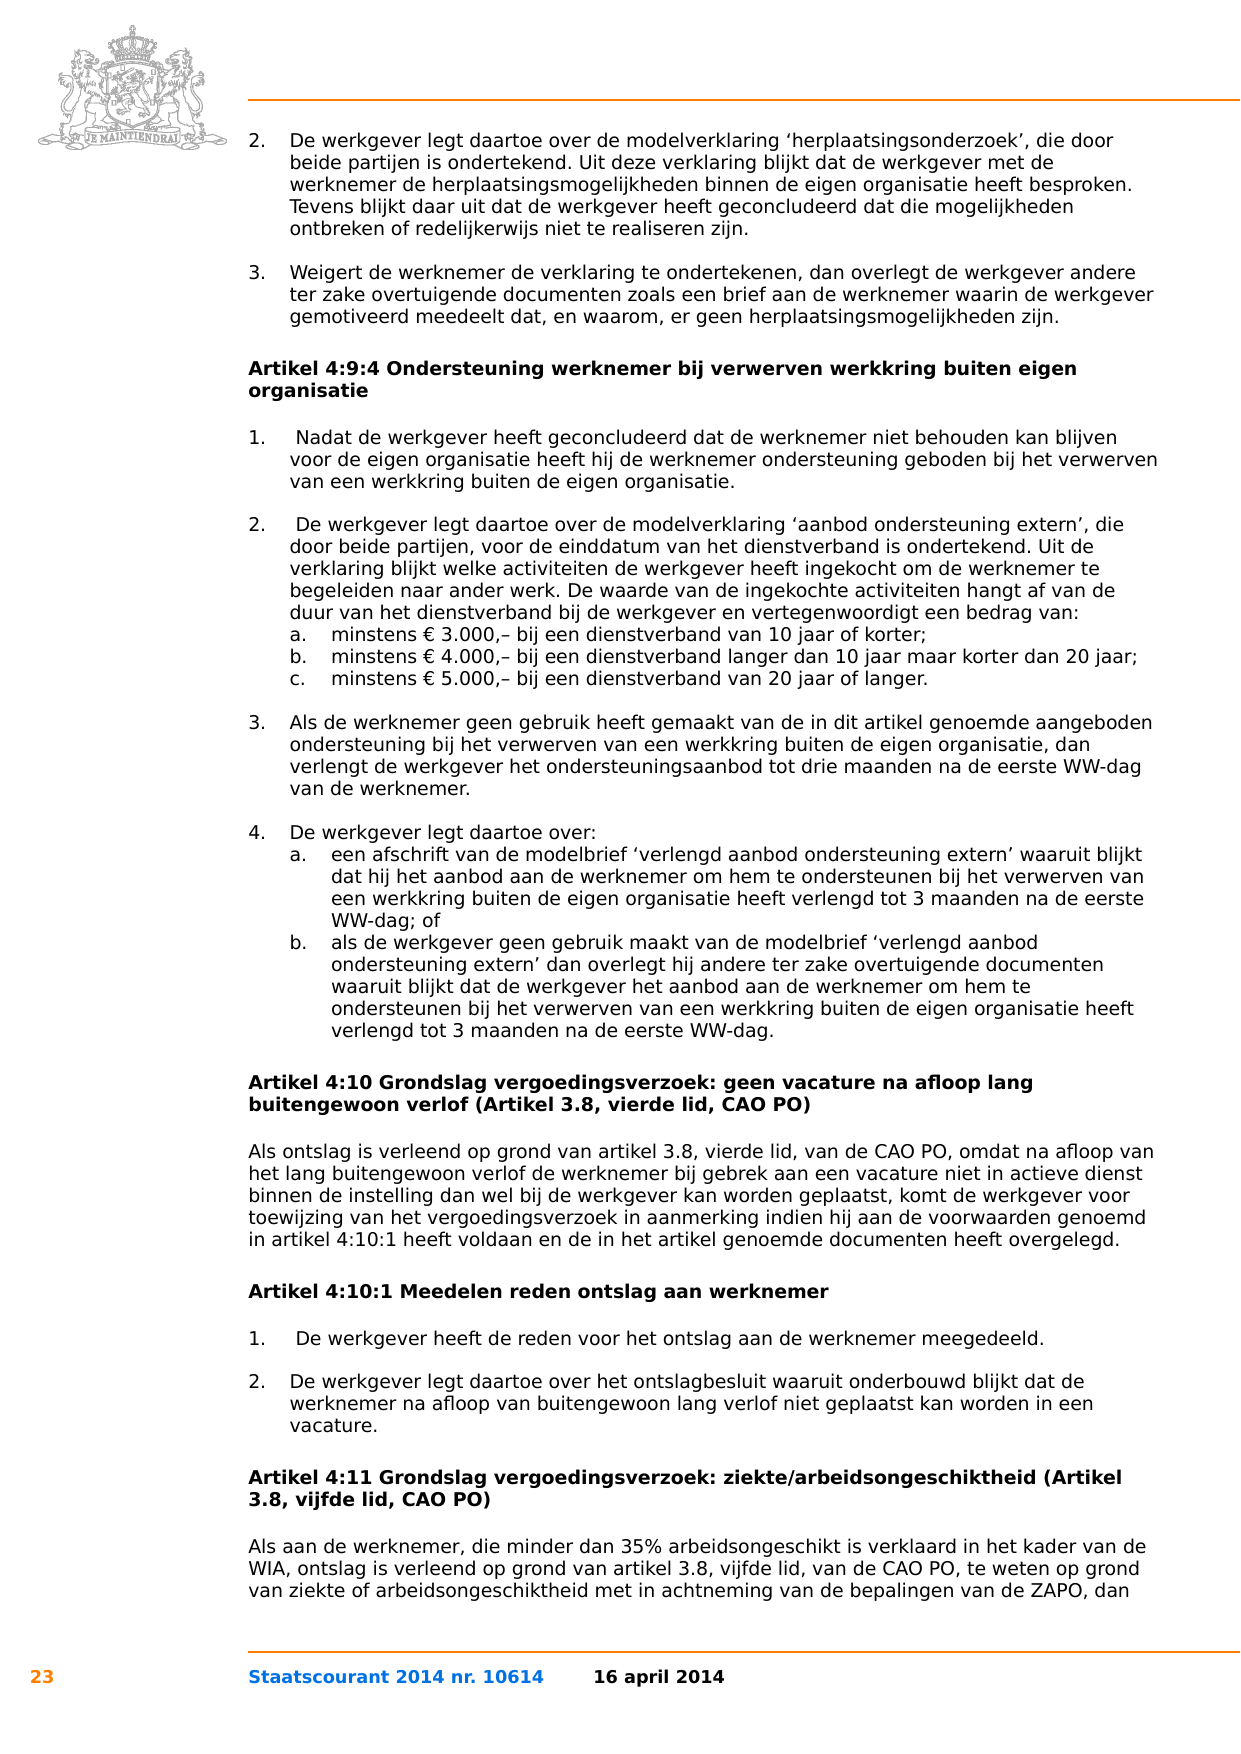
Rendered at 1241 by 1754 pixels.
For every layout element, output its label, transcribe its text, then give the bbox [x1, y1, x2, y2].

text b. minstens € 4.000,– bij een dienstverband langer dan 10 jaar maar korter dan 20 jaar; [289, 646, 1163, 668]
picture [38, 25, 227, 150]
subtitle Artikel 4:10:1 Meedelen reden ontslag aan werknemer [248, 1281, 1163, 1302]
text 3. Weigert de werknemer de verklaring te ondertekenen, dan overlegt de werkgever andere ter zake overtuigende documenten zoals een brief aan de werknemer waarin de werkgever gemotiveerd meedeelt dat, en waarom, er geen herplaatsingsmogelijkheden zijn. [248, 262, 1163, 328]
text Als aan de werknemer, die minder dan 35% arbeidsongeschikt is verklaard in het kader van de WIA, ontslag is verleend op grond van artikel 3.8, vijfde lid, van de CAO PO, te weten op grond van ziekte of arbeidsongeschiktheid met in achtneming van de bepalingen van de ZAPO, dan [248, 1536, 1163, 1602]
text 2. De werkgever legt daartoe over de modelverklaring ‘aanbod ondersteuning extern’, die door beide partijen, voor de einddatum van het dienstverband is ondertekend. Uit de verklaring blijkt welke activiteiten de werkgever heeft ingekocht om de werknemer te begeleiden naar ander werk. De waarde van de ingekochte activiteiten hangt af van de duur van het dienstverband bij de werkgever en vertegenwoordigt een bedrag van: [248, 514, 1163, 624]
text 1. De werkgever heeft de reden voor het ontslag aan de werknemer meegedeeld. [248, 1327, 1163, 1349]
text Als ontslag is verleend op grond van artikel 3.8, vierde lid, van de CAO PO, omdat na afloop van het lang buitengewoon verlof de werknemer bij gebrek aan een vacature niet in actieve dienst binnen de instelling dan wel bij de werkgever kan worden geplaatst, komt de werkgever voor toewijzing van het vergoedingsverzoek in aanmerking indien hij aan de voorwaarden genoemd in artikel 4:10:1 heeft voldaan en de in het artikel genoemde documenten heeft overgelegd. [248, 1141, 1163, 1251]
text c. minstens € 5.000,– bij een dienstverband van 20 jaar of langer. [289, 668, 1163, 690]
text a. minstens € 3.000,– bij een dienstverband van 10 jaar of korter; [289, 624, 1163, 646]
text 3. Als de werknemer geen gebruik heeft gemaakt van de in dit artikel genoemde aangeboden ondersteuning bij het verwerven van een werkkring buiten de eigen organisatie, dan verlengt de werkgever het ondersteuningsaanbod tot drie maanden na de eerste WW-dag van de werknemer. [248, 712, 1163, 800]
text 2. De werkgever legt daartoe over het ontslagbesluit waaruit onderbouwd blijkt dat de werknemer na afloop van buitengewoon lang verlof niet geplaatst kan worden in een vacature. [248, 1371, 1163, 1437]
text 1. Nadat de werkgever heeft geconcludeerd dat de werknemer niet behouden kan blijven voor de eigen organisatie heeft hij de werknemer ondersteuning geboden bij het verwerven van een werkkring buiten de eigen organisatie. [248, 427, 1163, 492]
subtitle Artikel 4:10 Grondslag vergoedingsverzoek: geen vacature na afloop lang buitengewoon verlof (Artikel 3.8, vierde lid, CAO PO) [248, 1072, 1163, 1116]
subtitle Artikel 4:9:4 Ondersteuning werknemer bij verwerven werkkring buiten eigen organisatie [248, 358, 1163, 402]
text b. als de werkgever geen gebruik maakt van de modelbrief ‘verlengd aanbod ondersteuning extern’ dan overlegt hij andere ter zake overtuigende documenten waaruit blijkt dat de werkgever het aanbod aan de werknemer om hem te ondersteunen bij het verwerven van een werkkring buiten de eigen organisatie heeft verlengd tot 3 maanden na de eerste WW-dag. [289, 932, 1163, 1042]
subtitle Artikel 4:11 Grondslag vergoedingsverzoek: ziekte/arbeidsongeschiktheid (Artikel 3.8, vijfde lid, CAO PO) [248, 1467, 1163, 1511]
text 2. De werkgever legt daartoe over de modelverklaring ‘herplaatsingsonderzoek’, die door beide partijen is ondertekend. Uit deze verklaring blijkt dat de werkgever met de werknemer de herplaatsingsmogelijkheden binnen de eigen organisatie heeft besproken. Tevens blijkt daar uit dat de werkgever heeft geconcludeerd dat die mogelijkheden ontbreken of redelijkerwijs niet te realiseren zijn. [248, 130, 1163, 240]
text a. een afschrift van de modelbrief ‘verlengd aanbod ondersteuning extern’ waaruit blijkt dat hij het aanbod aan de werknemer om hem te ondersteunen bij het verwerven van een werkkring buiten de eigen organisatie heeft verlengd tot 3 maanden na de eerste WW-dag; of [289, 844, 1163, 932]
text 4. De werkgever legt daartoe over: [248, 822, 1163, 844]
